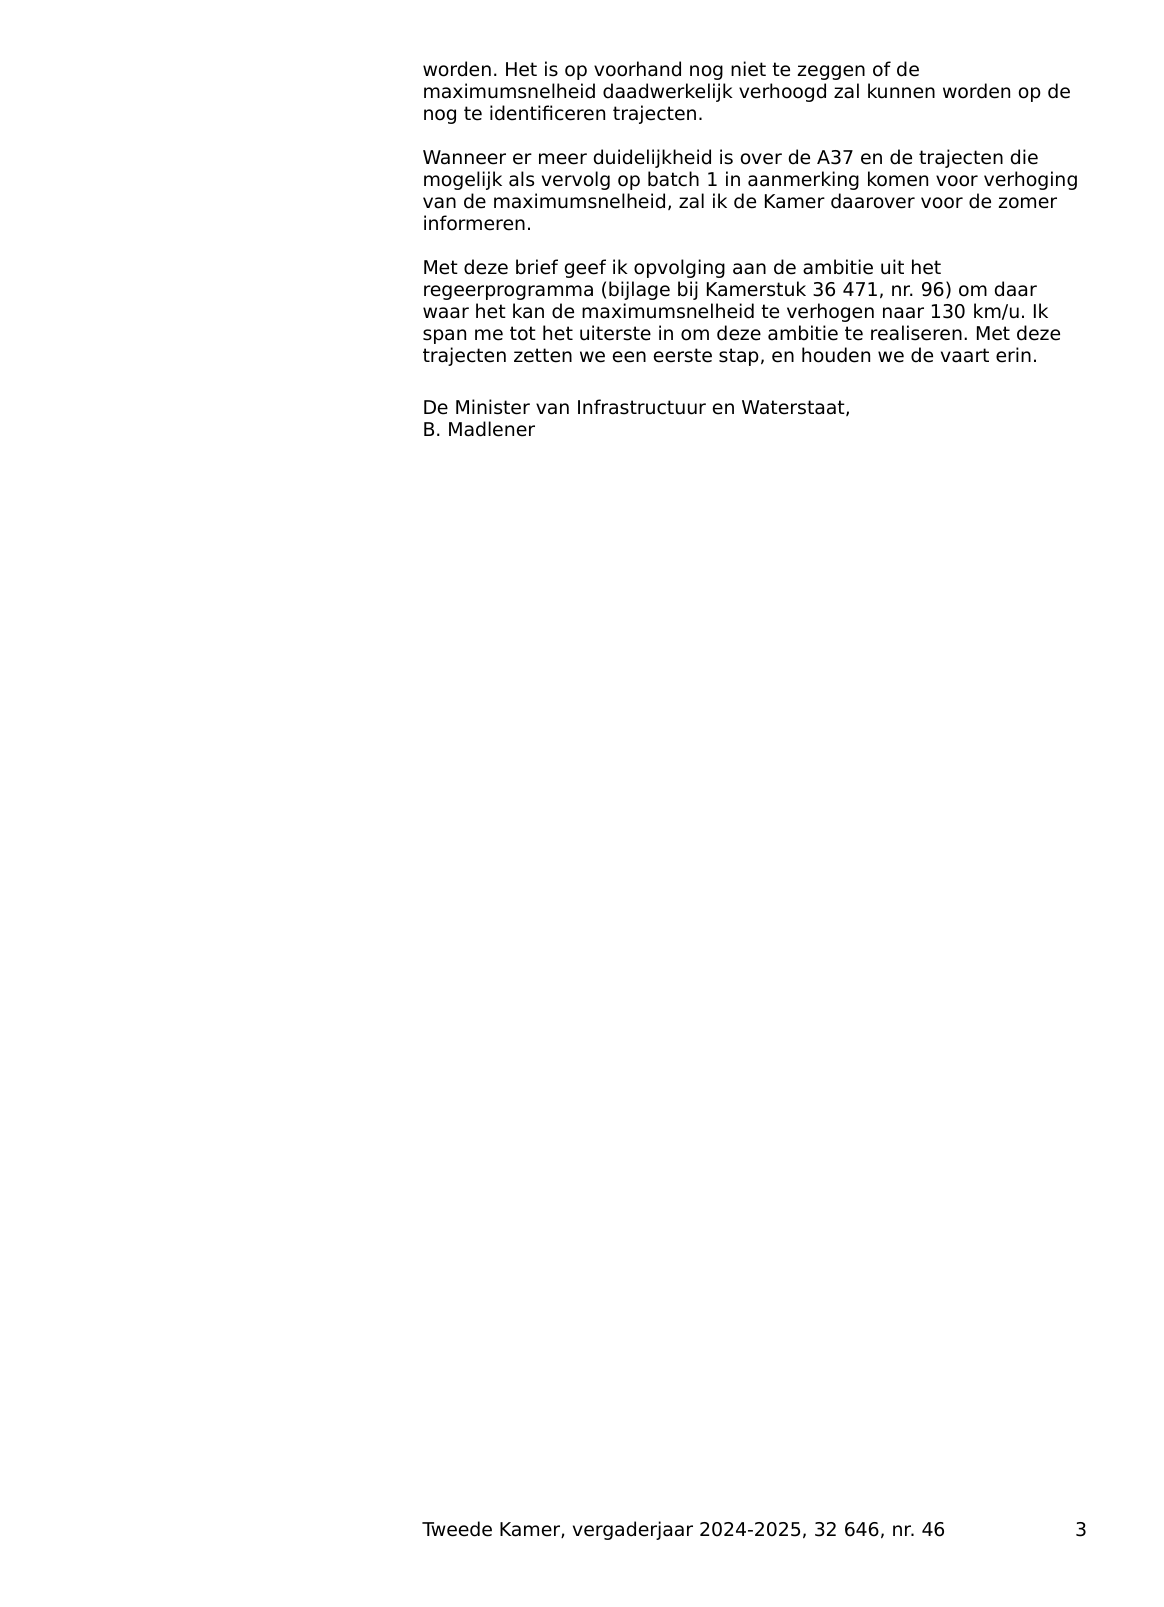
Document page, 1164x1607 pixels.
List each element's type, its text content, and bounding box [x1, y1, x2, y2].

text De Minister van Infrastructuur en Waterstaat, B. Madlener [422, 397, 1087, 441]
text Wanneer er meer duidelijkheid is over de A37 en de trajecten die mogelijk als vervolg op batch 1 in aanmerking komen voor verhoging van de maximumsnelheid, zal ik de Kamer daarover voor de zomer informeren. [422, 147, 1087, 235]
text Met deze brief geef ik opvolging aan de ambitie uit het regeerprogramma (bijlage bij Kamerstuk 36 471, nr. 96) om daar waar het kan de maximumsnelheid te verhogen naar 130 km/u. Ik span me tot het uiterste in om deze ambitie te realiseren. Met deze trajecten zetten we een eerste stap, en houden we de vaart erin. [422, 257, 1087, 367]
text worden. Het is op voorhand nog niet te zeggen of de maximumsnelheid daadwerkelijk verhoogd zal kunnen worden op de nog te identificeren trajecten. [422, 59, 1087, 125]
